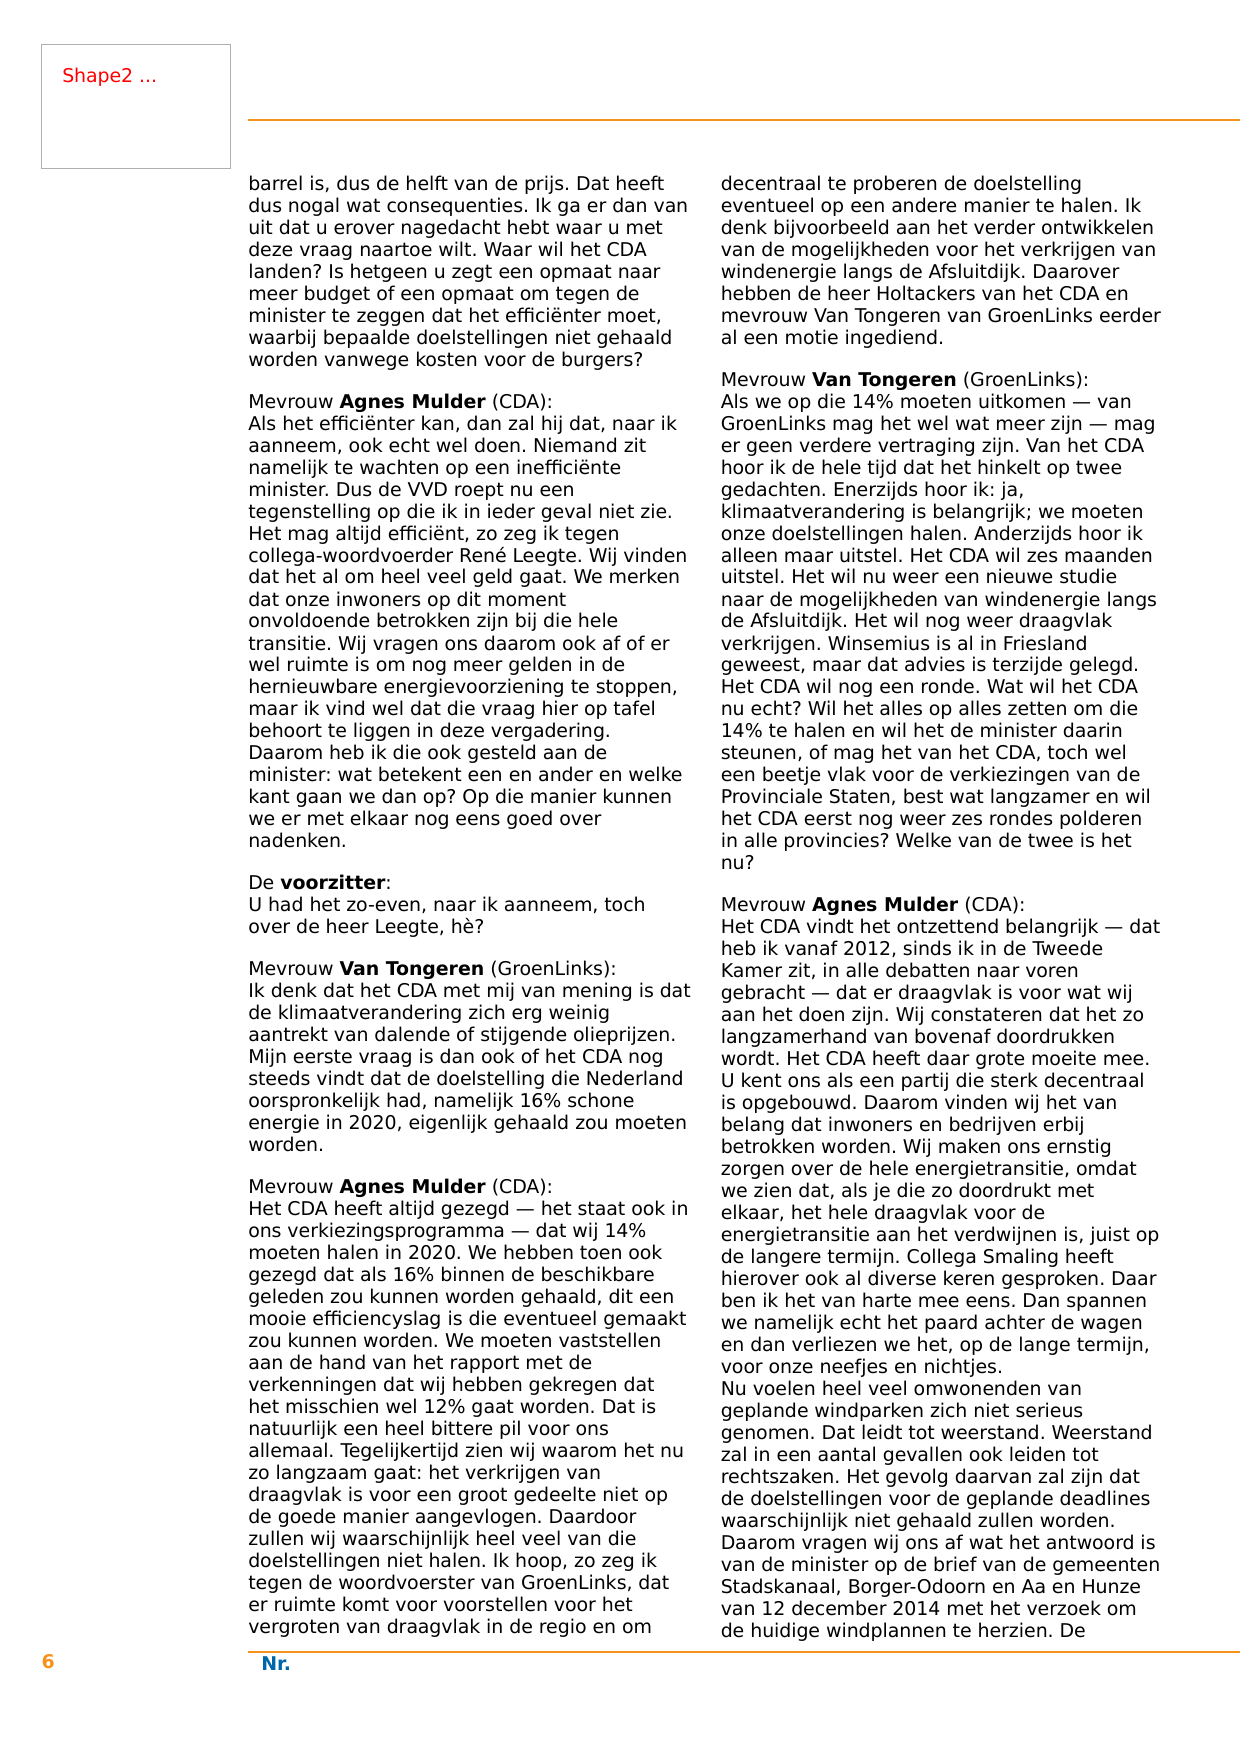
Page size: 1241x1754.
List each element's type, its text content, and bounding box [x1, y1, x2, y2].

text Mevrouw Agnes Mulder (CDA): [248, 1176, 691, 1198]
text Nu voelen heel veel omwonenden van geplande windparken zich niet serieus genomen. Dat leidt tot weerstand. Weerstand zal in een aantal gevallen ook leiden tot rechtszaken. Het gevolg daarvan zal zijn dat de doelstellingen voor de geplande deadlines waarschijnlijk niet gehaald zullen worden. Daarom vragen wij ons af wat het antwoord is van de minister op de brief van de gemeenten Stadskanaal, Borger-Odoorn en Aa en Hunze van 12 december 2014 met het verzoek om de huidige windplannen te herzien. De [721, 1378, 1163, 1641]
text barrel is, dus de helft van de prijs. Dat heeft dus nogal wat consequenties. Ik ga er dan van uit dat u erover nagedacht hebt waar u met deze vraag naartoe wilt. Waar wil het CDA landen? Is hetgeen u zegt een opmaat naar meer budget of een opmaat om tegen de minister te zeggen dat het efficiënter moet, waarbij bepaalde doelstellingen niet gehaald worden vanwege kosten voor de burgers? [248, 173, 691, 371]
text Het CDA vindt het ontzettend belangrijk — dat heb ik vanaf 2012, sinds ik in de Tweede Kamer zit, in alle debatten naar voren gebracht — dat er draagvlak is voor wat wij aan het doen zijn. Wij constateren dat het zo langzamerhand van bovenaf doordrukken wordt. Het CDA heeft daar grote moeite mee. U kent ons als een partij die sterk decentraal is opgebouwd. Daarom vinden wij het van belang dat inwoners en bedrijven erbij betrokken worden. Wij maken ons ernstig zorgen over de hele energietransitie, omdat we zien dat, als je die zo doordrukt met elkaar, het hele draagvlak voor de energietransitie aan het verdwijnen is, juist op de langere termijn. Collega Smaling heeft hierover ook al diverse keren gesproken. Daar ben ik het van harte mee eens. Dan spannen we namelijk echt het paard achter de wagen en dan verliezen we het, op de lange termijn, voor onze neefjes en nichtjes. [721, 916, 1163, 1378]
text Mevrouw Van Tongeren (GroenLinks): [721, 369, 1163, 391]
text Als het efficiënter kan, dan zal hij dat, naar ik aanneem, ook echt wel doen. Niemand zit namelijk te wachten op een inefficiënte minister. Dus de VVD roept nu een tegenstelling op die ik in ieder geval niet zie. Het mag altijd efficiënt, zo zeg ik tegen collega-woordvoerder René Leegte. Wij vinden dat het al om heel veel geld gaat. We merken dat onze inwoners op dit moment onvoldoende betrokken zijn bij die hele transitie. Wij vragen ons daarom ook af of er wel ruimte is om nog meer gelden in de hernieuwbare energievoorziening te stoppen, maar ik vind wel dat die vraag hier op tafel behoort te liggen in deze vergadering. Daarom heb ik die ook gesteld aan de minister: wat betekent een en ander en welke kant gaan we dan op? Op die manier kunnen we er met elkaar nog eens goed over nadenken. [248, 413, 691, 852]
text Mevrouw Agnes Mulder (CDA): [248, 391, 691, 413]
text Als we op die 14% moeten uitkomen — van GroenLinks mag het wel wat meer zijn — mag er geen verdere vertraging zijn. Van het CDA hoor ik de hele tijd dat het hinkelt op twee gedachten. Enerzijds hoor ik: ja, klimaatverandering is belangrijk; we moeten onze doelstellingen halen. Anderzijds hoor ik alleen maar uitstel. Het CDA wil zes maanden uitstel. Het wil nu weer een nieuwe studie naar de mogelijkheden van windenergie langs de Afsluitdijk. Het wil nog weer draagvlak verkrijgen. Winsemius is al in Friesland geweest, maar dat advies is terzijde gelegd. Het CDA wil nog een ronde. Wat wil het CDA nu echt? Wil het alles op alles zetten om die 14% te halen en wil het de minister daarin steunen, of mag het van het CDA, toch wel een beetje vlak voor de verkiezingen van de Provinciale Staten, best wat langzamer en wil het CDA eerst nog weer zes rondes polderen in alle provincies? Welke van de twee is het nu? [721, 391, 1163, 874]
text De voorzitter: [248, 872, 691, 894]
text Het CDA heeft altijd gezegd — het staat ook in ons verkiezingsprogramma — dat wij 14% moeten halen in 2020. We hebben toen ook gezegd dat als 16% binnen de beschikbare geleden zou kunnen worden gehaald, dit een mooie efficiencyslag is die eventueel gemaakt zou kunnen worden. We moeten vaststellen aan de hand van het rapport met de verkenningen dat wij hebben gekregen dat het misschien wel 12% gaat worden. Dat is natuurlijk een heel bittere pil voor ons allemaal. Tegelijkertijd zien wij waarom het nu zo langzaam gaat: het verkrijgen van draagvlak is voor een groot gedeelte niet op de goede manier aangevlogen. Daardoor zullen wij waarschijnlijk heel veel van die doelstellingen niet halen. Ik hoop, zo zeg ik tegen de woordvoerster van GroenLinks, dat er ruimte komt voor voorstellen voor het vergroten van draagvlak in de regio en om [248, 1198, 691, 1637]
text Mevrouw Van Tongeren (GroenLinks): [248, 958, 691, 980]
text U had het zo-even, naar ik aanneem, toch over de heer Leegte, hè? [248, 894, 691, 938]
text Ik denk dat het CDA met mij van mening is dat de klimaatverandering zich erg weinig aantrekt van dalende of stijgende olieprijzen. Mijn eerste vraag is dan ook of het CDA nog steeds vindt dat de doelstelling die Nederland oorspronkelijk had, namelijk 16% schone energie in 2020, eigenlijk gehaald zou moeten worden. [248, 980, 691, 1156]
text decentraal te proberen de doelstelling eventueel op een andere manier te halen. Ik denk bijvoorbeeld aan het verder ontwikkelen van de mogelijkheden voor het verkrijgen van windenergie langs de Afsluitdijk. Daarover hebben de heer Holtackers van het CDA en mevrouw Van Tongeren van GroenLinks eerder al een motie ingediend. [721, 173, 1163, 349]
text Mevrouw Agnes Mulder (CDA): [721, 894, 1163, 916]
